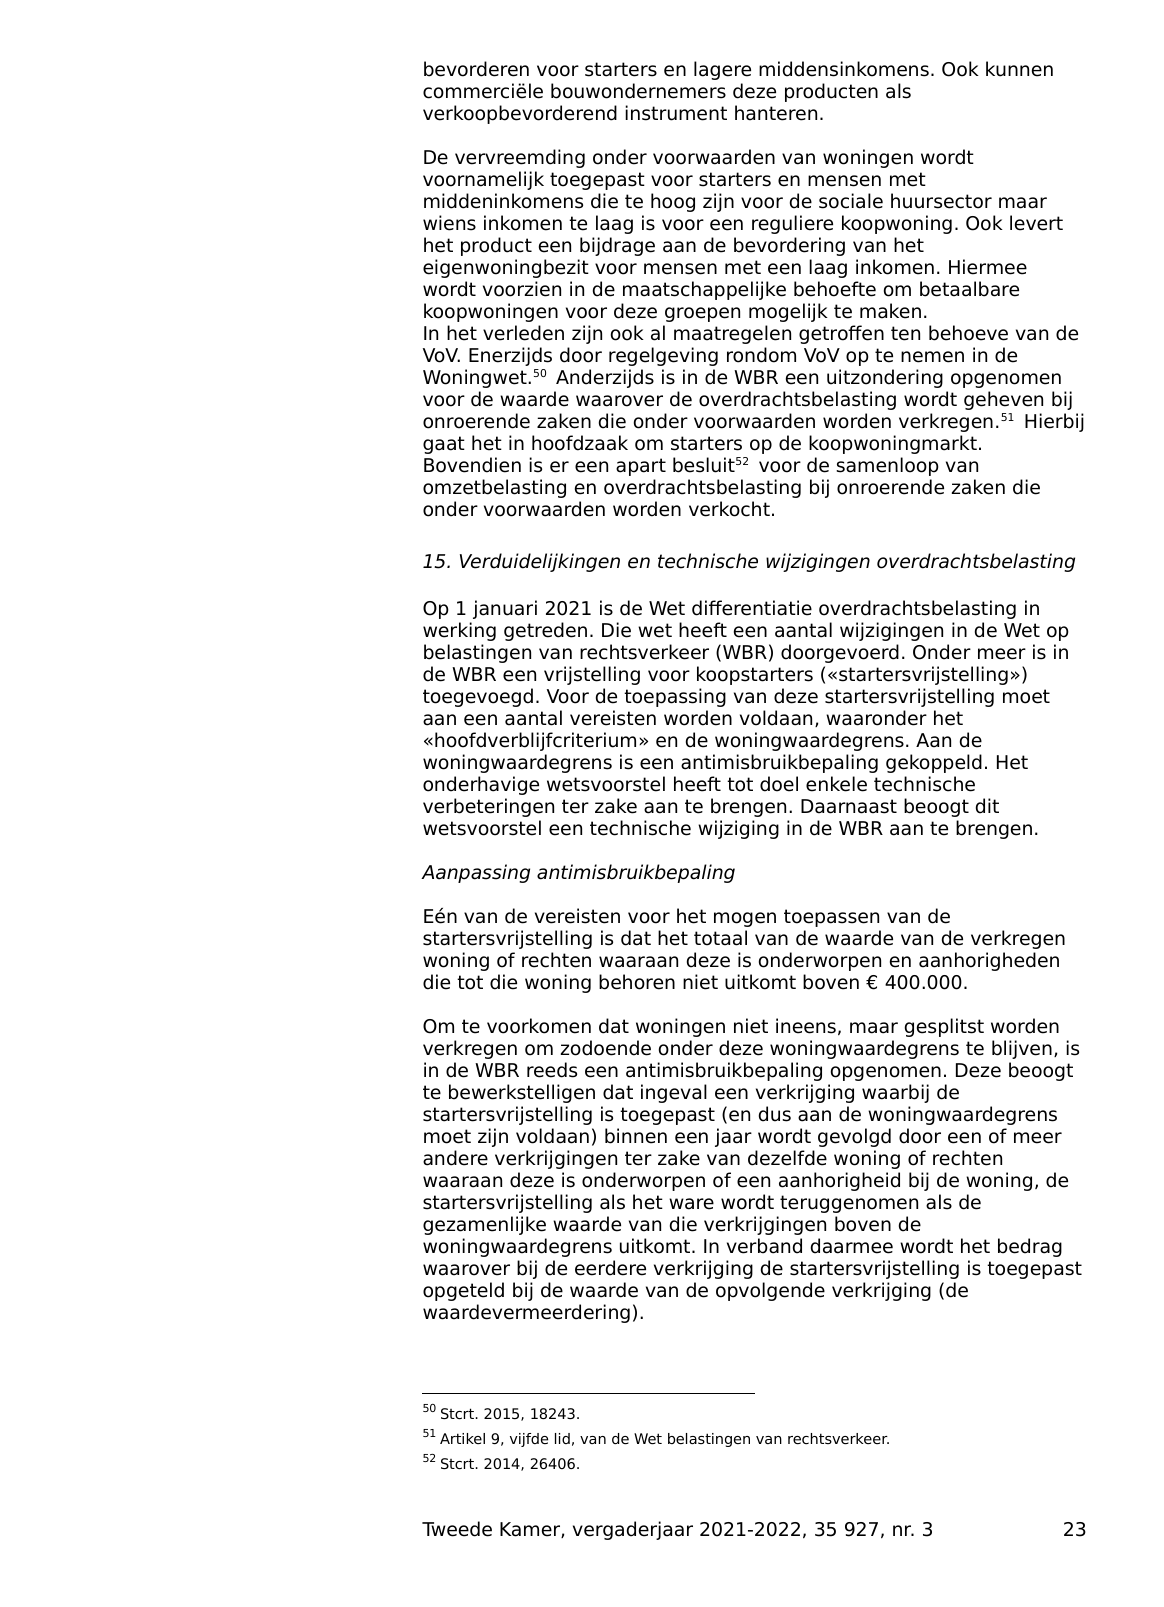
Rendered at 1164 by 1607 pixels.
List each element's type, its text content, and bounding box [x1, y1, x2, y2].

subtitle Aanpassing antimisbruikbepaling [422, 862, 1087, 884]
text bevorderen voor starters en lagere middensinkomens. Ook kunnen commerciële bouwondernemers deze producten als verkoopbevorderend instrument hanteren. [422, 59, 1087, 125]
text Stcrt. 2014, 26406. [422, 1452, 1087, 1474]
text Stcrt. 2015, 18243. [422, 1402, 1087, 1424]
text Om te voorkomen dat woningen niet ineens, maar gesplitst worden verkregen om zodoende onder deze woningwaardegrens te blijven, is in de WBR reeds een antimisbruikbepaling opgenomen. Deze beoogt te bewerkstelligen dat ingeval een verkrijging waarbij de startersvrijstelling is toegepast (en dus aan de woningwaardegrens moet zijn voldaan) binnen een jaar wordt gevolgd door een of meer andere verkrijgingen ter zake van dezelfde woning of rechten waaraan deze is onderworpen of een aanhorigheid bij de woning, de startersvrijstelling als het ware wordt teruggenomen als de gezamenlijke waarde van die verkrijgingen boven de woningwaardegrens uitkomt. In verband daarmee wordt het bedrag waarover bij de eerdere verkrijging de startersvrijstelling is toegepast opgeteld bij de waarde van de opvolgende verkrijging (de waardevermeerdering). [422, 1016, 1087, 1324]
text Op 1 januari 2021 is de Wet differentiatie overdrachtsbelasting in werking getreden. Die wet heeft een aantal wijzigingen in de Wet op belastingen van rechtsverkeer (WBR) doorgevoerd. Onder meer is in de WBR een vrijstelling voor koopstarters («startersvrijstelling») toegevoegd. Voor de toepassing van deze startersvrijstelling moet aan een aantal vereisten worden voldaan, waaronder het «hoofdverblijfcriterium» en de woningwaardegrens. Aan de woningwaardegrens is een antimisbruikbepaling gekoppeld. Het onderhavige wetsvoorstel heeft tot doel enkele technische verbeteringen ter zake aan te brengen. Daarnaast beoogt dit wetsvoorstel een technische wijziging in de WBR aan te brengen. [422, 598, 1087, 839]
text Artikel 9, vijfde lid, van de Wet belastingen van rechtsverkeer. [422, 1427, 1087, 1449]
text De vervreemding onder voorwaarden van woningen wordt voornamelijk toegepast voor starters en mensen met middeninkomens die te hoog zijn voor de sociale huursector maar wiens inkomen te laag is voor een reguliere koopwoning. Ook levert het product een bijdrage aan de bevordering van het eigenwoningbezit voor mensen met een laag inkomen. Hiermee wordt voorzien in de maatschappelijke behoefte om betaalbare koopwoningen voor deze groepen mogelijk te maken. [422, 147, 1087, 323]
subtitle 15. Verduidelijkingen en technische wijzigingen overdrachtsbelasting [422, 551, 1087, 573]
text Eén van de vereisten voor het mogen toepassen van de startersvrijstelling is dat het totaal van de waarde van de verkregen woning of rechten waaraan deze is onderworpen en aanhorigheden die tot die woning behoren niet uitkomt boven € 400.000. [422, 906, 1087, 994]
text In het verleden zijn ook al maatregelen getroffen ten behoeve van de VoV. Enerzijds door regelgeving rondom VoV op te nemen in de Woningwet. Anderzijds is in de WBR een uitzondering opgenomen voor de waarde waarover de overdrachtsbelasting wordt geheven bij onroerende zaken die onder voorwaarden worden verkregen. Hierbij gaat het in hoofdzaak om starters op de koopwoningmarkt. Bovendien is er een apart besluit voor de samenloop van omzetbelasting en overdrachtsbelasting bij onroerende zaken die onder voorwaarden worden verkocht. [422, 323, 1087, 521]
